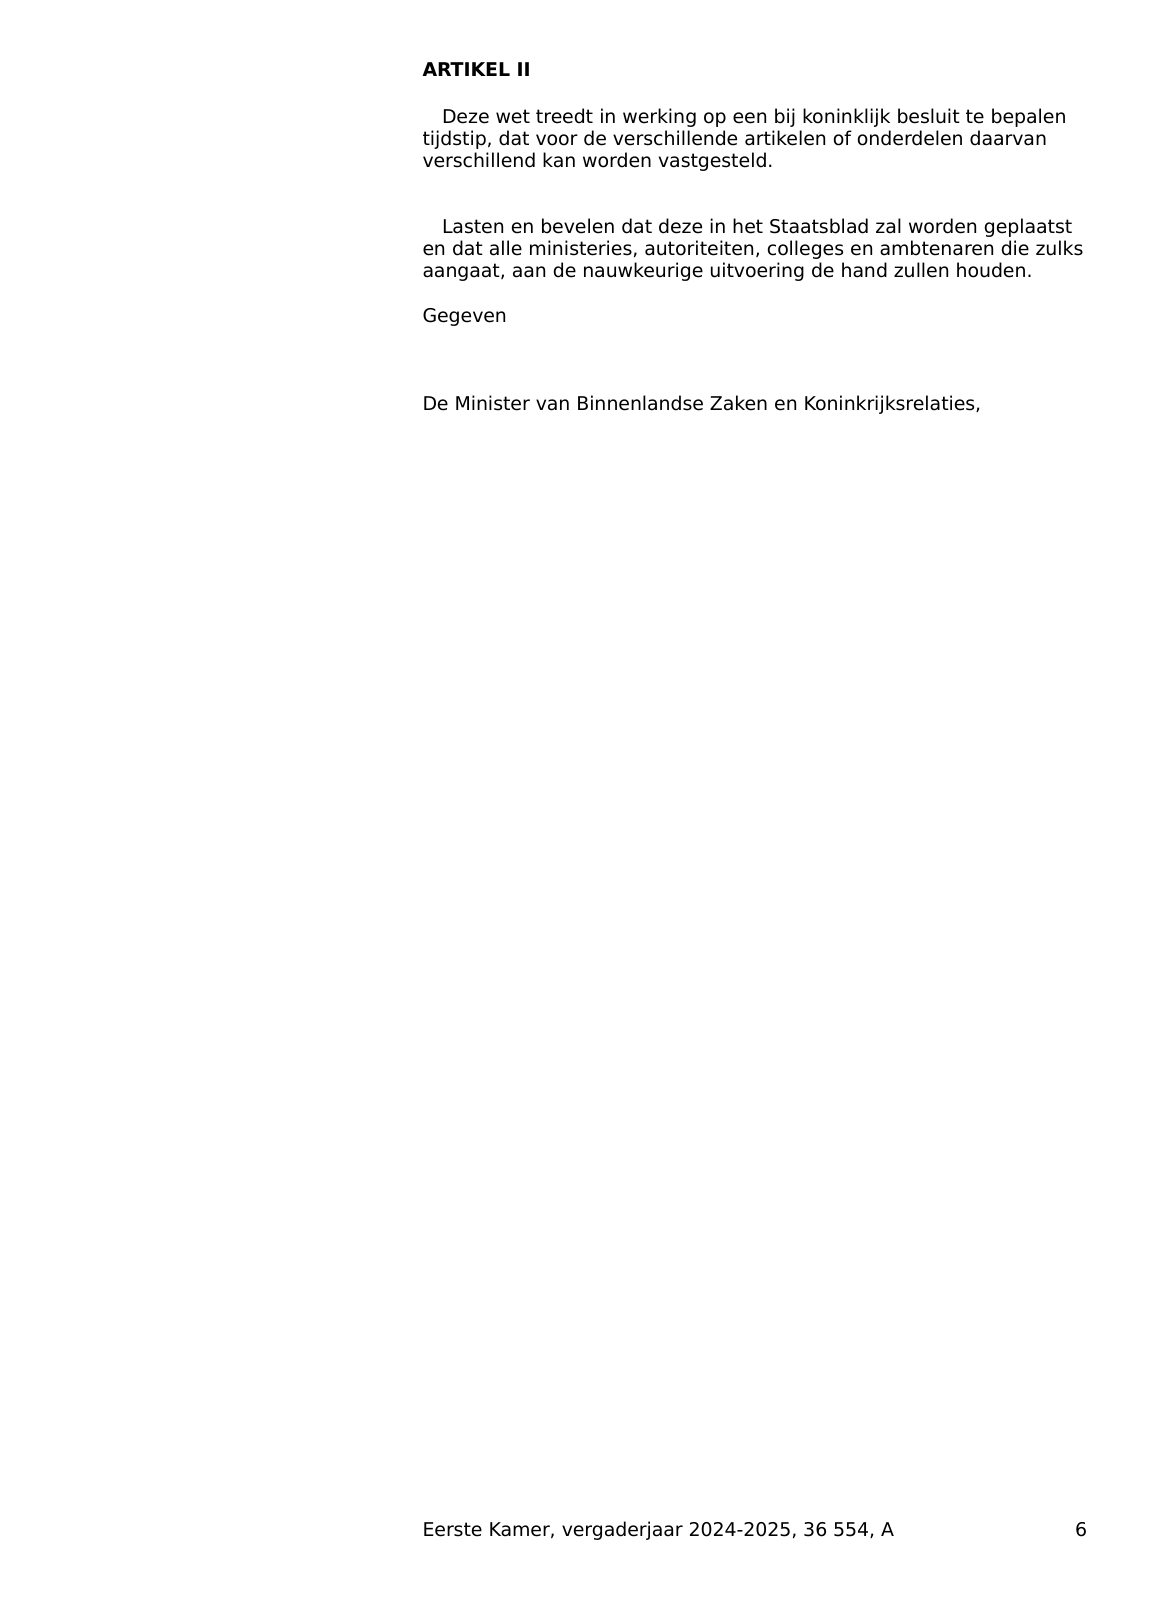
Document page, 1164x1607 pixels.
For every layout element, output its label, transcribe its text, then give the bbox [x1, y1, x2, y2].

subtitle ARTIKEL II [422, 59, 1087, 81]
text Deze wet treedt in werking op een bij koninklijk besluit te bepalen tijdstip, dat voor de verschillende artikelen of onderdelen daarvan verschillend kan worden vastgesteld. [422, 106, 1087, 172]
text Gegeven [422, 304, 1087, 326]
text De Minister van Binnenlandse Zaken en Koninkrijksrelaties, [422, 393, 1087, 415]
text Lasten en bevelen dat deze in het Staatsblad zal worden geplaatst en dat alle ministeries, autoriteiten, colleges en ambtenaren die zulks aangaat, aan de nauwkeurige uitvoering de hand zullen houden. [422, 216, 1087, 282]
